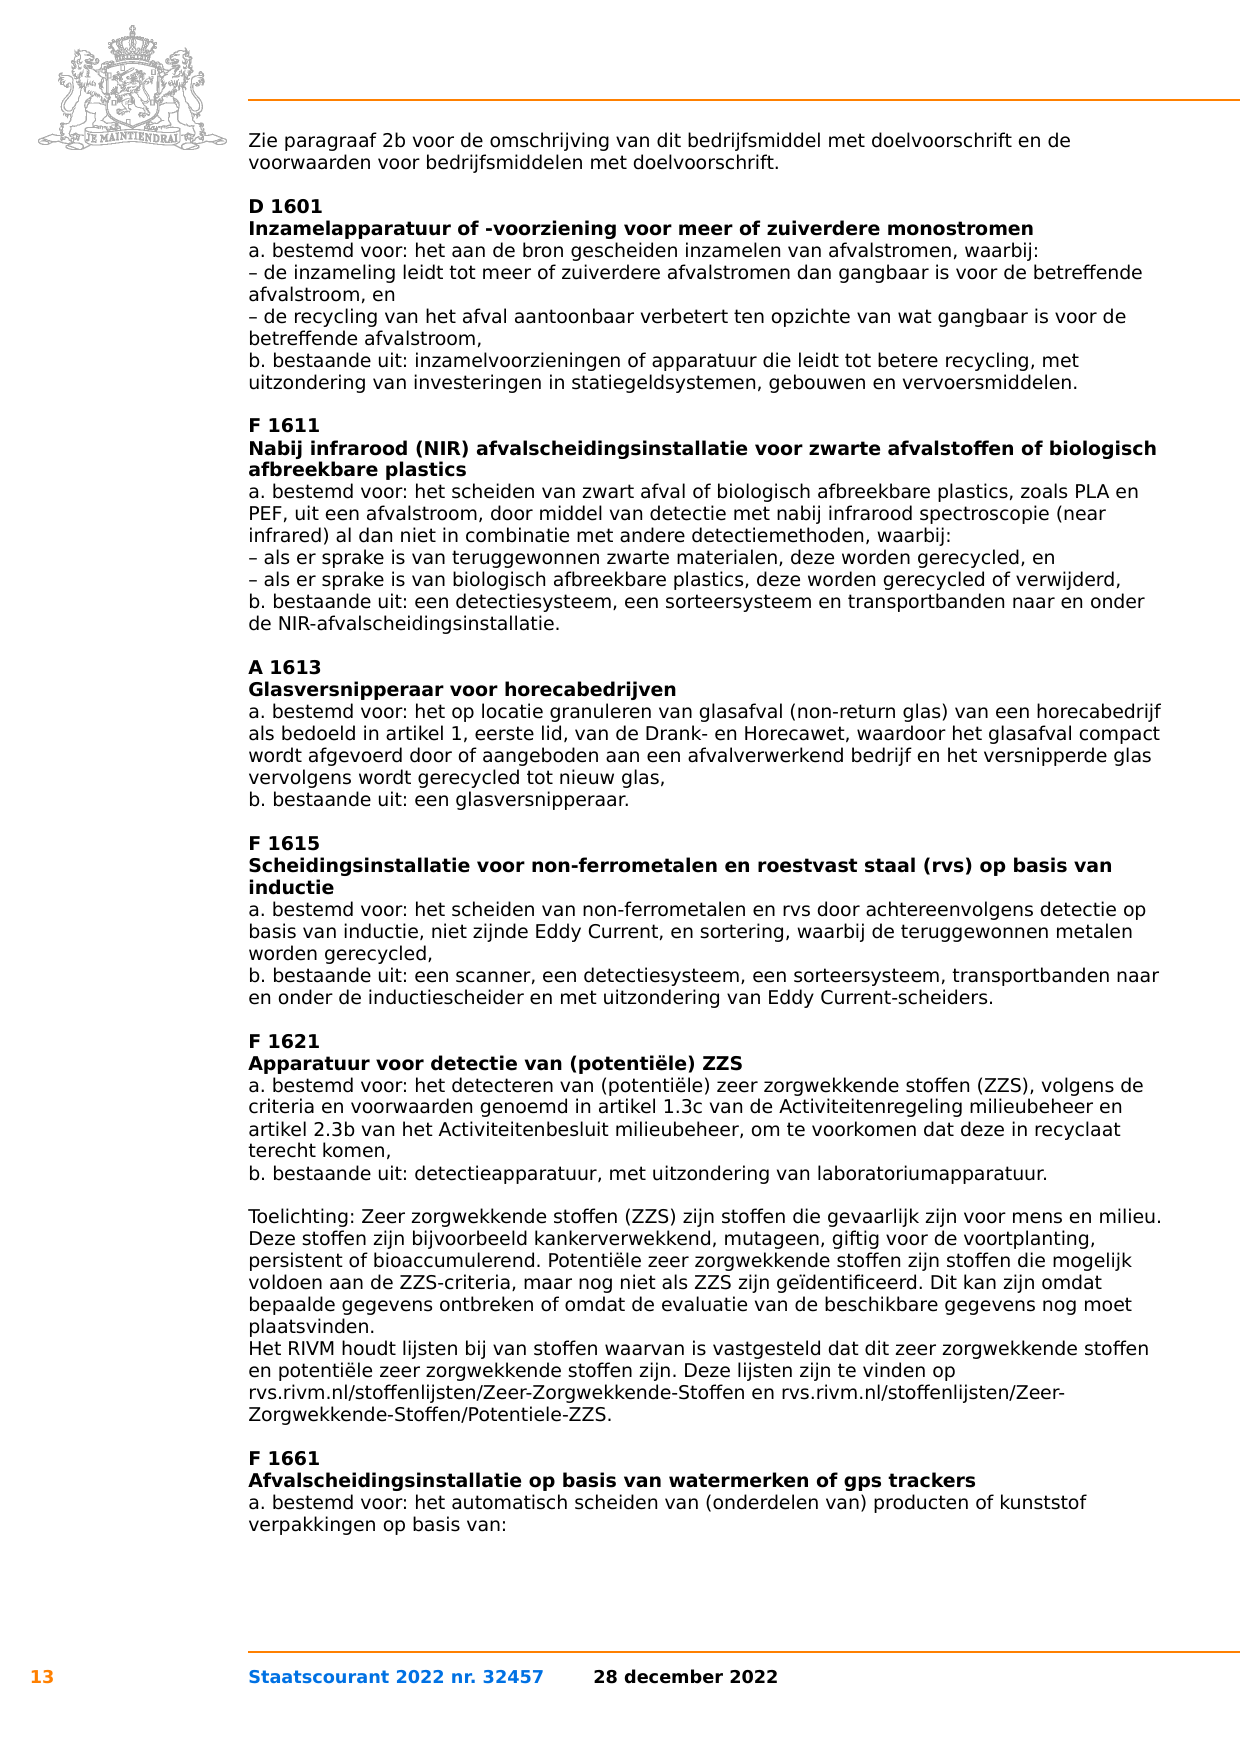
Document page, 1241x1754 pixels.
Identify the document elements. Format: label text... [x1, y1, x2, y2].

text F 1621 [248, 1031, 1163, 1052]
text Apparatuur voor detectie van (potentiële) ZZS [248, 1052, 1163, 1074]
text Zie paragraaf 2b voor de omschrijving van dit bedrijfsmiddel met doelvoorschrift en de voorwaarden voor bedrijfsmiddelen met doelvoorschrift. [248, 130, 1163, 174]
text Glasversnipperaar voor horecabedrijven [248, 679, 1163, 701]
text D 1601 [248, 196, 1163, 218]
text Het RIVM houdt lijsten bij van stoffen waarvan is vastgesteld dat dit zeer zorgwekkende stoffen en potentiële zeer zorgwekkende stoffen zijn. Deze lijsten zijn te vinden op rvs.rivm.nl/stoffenlijsten/Zeer-Zorgwekkende-Stoffen en rvs.rivm.nl/stoffenlijsten/Zeer-Zorgwekkende-Stoffen/Potentiele-ZZS. [248, 1338, 1163, 1426]
picture [38, 25, 227, 150]
text a. bestemd voor: het op locatie granuleren van glasafval (non-return glas) van een horecabedrijf als bedoeld in artikel 1, eerste lid, van de Drank- en Horecawet, waardoor het glasafval compact wordt afgevoerd door of aangeboden aan een afvalverwerkend bedrijf en het versnipperde glas vervolgens wordt gerecycled tot nieuw glas, [248, 701, 1163, 789]
text b. bestaande uit: een scanner, een detectiesysteem, een sorteersysteem, transportbanden naar en onder de inductiescheider en met uitzondering van Eddy Current-scheiders. [248, 965, 1163, 1009]
text Scheidingsinstallatie voor non-ferrometalen en roestvast staal (rvs) op basis van inductie [248, 855, 1163, 899]
text Inzamelapparatuur of -voorziening voor meer of zuiverdere monostromen [248, 218, 1163, 240]
text b. bestaande uit: een detectiesysteem, een sorteersysteem en transportbanden naar en onder de NIR-afvalscheidingsinstallatie. [248, 591, 1163, 635]
text – de recycling van het afval aantoonbaar verbetert ten opzichte van wat gangbaar is voor de betreffende afvalstroom, [248, 306, 1163, 349]
text F 1615 [248, 833, 1163, 855]
text – als er sprake is van teruggewonnen zwarte materialen, deze worden gerecycled, en [248, 547, 1163, 569]
text a. bestemd voor: het aan de bron gescheiden inzamelen van afvalstromen, waarbij: [248, 240, 1163, 262]
text a. bestemd voor: het scheiden van non-ferrometalen en rvs door achtereenvolgens detectie op basis van inductie, niet zijnde Eddy Current, en sortering, waarbij de teruggewonnen metalen worden gerecycled, [248, 899, 1163, 965]
text A 1613 [248, 657, 1163, 679]
text b. bestaande uit: inzamelvoorzieningen of apparatuur die leidt tot betere recycling, met uitzondering van investeringen in statiegeldsystemen, gebouwen en vervoersmiddelen. [248, 349, 1163, 393]
text a. bestemd voor: het detecteren van (potentiële) zeer zorgwekkende stoffen (ZZS), volgens de criteria en voorwaarden genoemd in artikel 1.3c van de Activiteitenregeling milieubeheer en artikel 2.3b van het Activiteitenbesluit milieubeheer, om te voorkomen dat deze in recyclaat terecht komen, [248, 1074, 1163, 1162]
text – de inzameling leidt tot meer of zuiverdere afvalstromen dan gangbaar is voor de betreffende afvalstroom, en [248, 262, 1163, 306]
text Toelichting: Zeer zorgwekkende stoffen (ZZS) zijn stoffen die gevaarlijk zijn voor mens en milieu. Deze stoffen zijn bijvoorbeeld kankerverwekkend, mutageen, giftig voor de voortplanting, persistent of bioaccumulerend. Potentiële zeer zorgwekkende stoffen zijn stoffen die mogelijk voldoen aan de ZZS-criteria, maar nog niet als ZZS zijn geïdentificeerd. Dit kan zijn omdat bepaalde gegevens ontbreken of omdat de evaluatie van de beschikbare gegevens nog moet plaatsvinden. [248, 1206, 1163, 1338]
text a. bestemd voor: het scheiden van zwart afval of biologisch afbreekbare plastics, zoals PLA en PEF, uit een afvalstroom, door middel van detectie met nabij infrarood spectroscopie (near infrared) al dan niet in combinatie met andere detectiemethoden, waarbij: [248, 481, 1163, 547]
text Afvalscheidingsinstallatie op basis van watermerken of gps trackers [248, 1470, 1163, 1492]
text F 1611 [248, 415, 1163, 437]
text b. bestaande uit: detectieapparatuur, met uitzondering van laboratoriumapparatuur. [248, 1162, 1163, 1184]
text Nabij infrarood (NIR) afvalscheidingsinstallatie voor zwarte afvalstoffen of biologisch afbreekbare plastics [248, 437, 1163, 481]
text F 1661 [248, 1448, 1163, 1470]
text b. bestaande uit: een glasversnipperaar. [248, 789, 1163, 811]
text a. bestemd voor: het automatisch scheiden van (onderdelen van) producten of kunststof verpakkingen op basis van: [248, 1492, 1163, 1536]
text – als er sprake is van biologisch afbreekbare plastics, deze worden gerecycled of verwijderd, [248, 569, 1163, 591]
